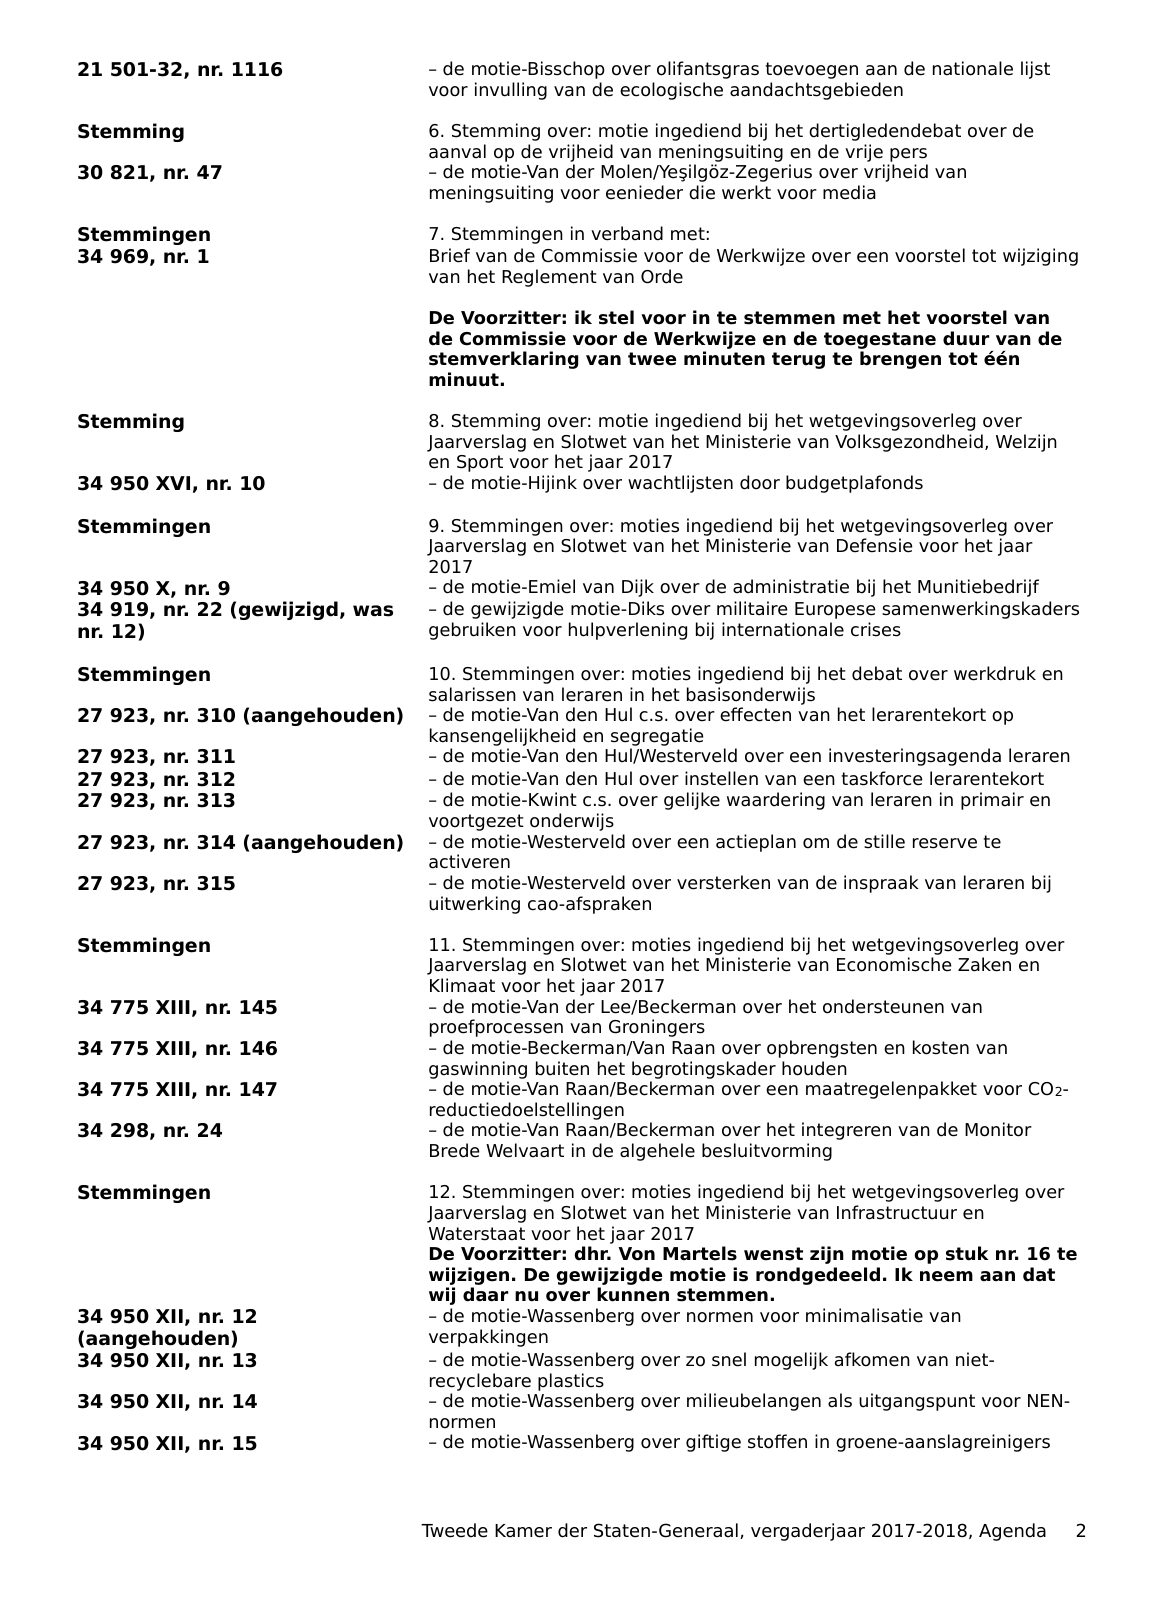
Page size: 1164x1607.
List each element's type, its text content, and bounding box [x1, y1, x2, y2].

table_cell 34 950 XII, nr. 13 [77, 1350, 404, 1391]
table_cell – de motie-Van den Hul/Westerveld over een investeringsagenda leraren [422, 746, 1087, 768]
table_cell [405, 643, 422, 664]
table_cell [422, 287, 1087, 308]
table_cell [405, 935, 422, 997]
table_cell [405, 790, 422, 832]
table_cell 34 775 XIII, nr. 147 [77, 1079, 404, 1120]
table_cell 27 923, nr. 314 (aangehouden) [77, 832, 404, 873]
table_cell [422, 495, 1087, 516]
table_cell [405, 1350, 422, 1391]
table_cell – de motie-Van den Hul over instellen van een taskforce lerarentekort [422, 769, 1087, 790]
table_cell 11. Stemmingen over: moties ingediend bij het wetgevingsoverleg over Jaarverslag en Slotwet van het Ministerie van Economische Zaken en Klimaat voor het jaar 2017 [422, 935, 1087, 997]
table_cell [405, 204, 422, 224]
table_cell Stemming [77, 411, 404, 473]
table_cell [405, 411, 422, 473]
table_cell [405, 1182, 422, 1244]
table_cell Stemmingen [77, 664, 404, 705]
table_cell Stemmingen [77, 516, 404, 577]
table_cell Brief van de Commissie voor de Werkwijze over een voorstel tot wijziging van het Reglement van Orde [422, 246, 1087, 287]
table_cell [422, 1162, 1087, 1182]
table_cell Stemming [77, 121, 404, 162]
table_cell Stemmingen [77, 1182, 404, 1244]
table_cell [422, 204, 1087, 224]
table_cell [405, 1244, 422, 1306]
table_cell – de motie-Bisschop over olifantsgras toevoegen aan de nationale lijst voor invulling van de ecologische aandachtsgebieden [422, 59, 1087, 100]
table_cell 34 950 X, nr. 9 [77, 578, 404, 599]
table_cell [77, 287, 404, 308]
table_cell 34 298, nr. 24 [77, 1120, 404, 1162]
table_cell [405, 1391, 422, 1432]
table_cell – de motie-Wassenberg over normen voor minimalisatie van verpakkingen [422, 1306, 1087, 1350]
table_cell [405, 390, 422, 411]
table_cell [405, 473, 422, 495]
table_cell [77, 1162, 404, 1182]
table_cell – de motie-Van Raan/Beckerman over het integreren van de Monitor Brede Welvaart in de algehele besluitvorming [422, 1120, 1087, 1162]
table_cell [77, 204, 404, 224]
table_cell [405, 599, 422, 643]
table_cell – de motie-Van Raan/Beckerman over een maatregelenpakket voor CO2-reductiedoelstellingen [422, 1079, 1087, 1120]
table_cell [77, 495, 404, 516]
table_cell [405, 873, 422, 914]
table_cell [405, 224, 422, 246]
table_cell – de motie-Van der Molen/Yeşilgöz-Zegerius over vrijheid van meningsuiting voor eenieder die werkt voor media [422, 162, 1087, 203]
table_cell [405, 746, 422, 768]
table_cell [422, 100, 1087, 121]
table_cell 34 950 XII, nr. 15 [77, 1433, 404, 1454]
table_cell 34 950 XII, nr. 12 (aangehouden) [77, 1306, 404, 1350]
table_cell 12. Stemmingen over: moties ingediend bij het wetgevingsoverleg over Jaarverslag en Slotwet van het Ministerie van Infrastructuur en Waterstaat voor het jaar 2017 [422, 1182, 1087, 1244]
table_cell De Voorzitter: dhr. Von Martels wenst zijn motie op stuk nr. 16 te wijzigen. De gewijzigde motie is rondgedeeld. Ik neem aan dat wij daar nu over kunnen stemmen. [422, 1244, 1087, 1306]
table_cell [405, 832, 422, 873]
table_cell [77, 100, 404, 121]
table_cell [405, 664, 422, 705]
table_cell 7. Stemmingen in verband met: [422, 224, 1087, 246]
table_cell – de motie-Van den Hul c.s. over effecten van het lerarentekort op kansengelijkheid en segregatie [422, 705, 1087, 746]
table_cell – de motie-Wassenberg over zo snel mogelijk afkomen van niet-recyclebare plastics [422, 1350, 1087, 1391]
table_cell [77, 914, 404, 935]
table_cell 30 821, nr. 47 [77, 162, 404, 203]
table_cell 27 923, nr. 313 [77, 790, 404, 832]
table_cell [77, 308, 404, 390]
table_cell [405, 1079, 422, 1120]
table_cell 27 923, nr. 310 (aangehouden) [77, 705, 404, 746]
table_cell 9. Stemmingen over: moties ingediend bij het wetgevingsoverleg over Jaarverslag en Slotwet van het Ministerie van Defensie voor het jaar 2017 [422, 516, 1087, 577]
table_cell [77, 390, 404, 411]
table_cell [422, 914, 1087, 935]
table_cell 34 950 XVI, nr. 10 [77, 473, 404, 495]
table_cell [405, 914, 422, 935]
table_cell [405, 59, 422, 100]
table_cell 34 775 XIII, nr. 146 [77, 1038, 404, 1079]
table_cell – de motie-Beckerman/Van Raan over opbrengsten en kosten van gaswinning buiten het begrotingskader houden [422, 1038, 1087, 1079]
table_cell [405, 100, 422, 121]
table_cell 8. Stemming over: motie ingediend bij het wetgevingsoverleg over Jaarverslag en Slotwet van het Ministerie van Volksgezondheid, Welzijn en Sport voor het jaar 2017 [422, 411, 1087, 473]
table_cell – de motie-Westerveld over versterken van de inspraak van leraren bij uitwerking cao-afspraken [422, 873, 1087, 914]
table_cell [422, 390, 1087, 411]
table_cell – de motie-Emiel van Dijk over de administratie bij het Munitiebedrijf [422, 578, 1087, 599]
table_cell [405, 705, 422, 746]
table_cell [405, 516, 422, 577]
table_cell 34 775 XIII, nr. 145 [77, 997, 404, 1038]
table_cell – de motie-Van der Lee/Beckerman over het ondersteunen van proefprocessen van Groningers [422, 997, 1087, 1038]
table_cell [405, 308, 422, 390]
table_cell [422, 643, 1087, 664]
table_cell [405, 1120, 422, 1162]
table_cell [77, 1244, 404, 1306]
table_cell 27 923, nr. 311 [77, 746, 404, 768]
table_cell [405, 1433, 422, 1454]
table_cell [405, 997, 422, 1038]
table_cell – de motie-Kwint c.s. over gelijke waardering van leraren in primair en voortgezet onderwijs [422, 790, 1087, 832]
table_cell 6. Stemming over: motie ingediend bij het dertigledendebat over de aanval op de vrijheid van meningsuiting en de vrije pers [422, 121, 1087, 162]
table_cell [405, 578, 422, 599]
table_cell – de motie-Hijink over wachtlijsten door budgetplafonds [422, 473, 1087, 495]
table_cell [77, 643, 404, 664]
table_cell Stemmingen [77, 935, 404, 997]
table_cell [405, 287, 422, 308]
table_cell [405, 1038, 422, 1079]
table_cell – de motie-Wassenberg over milieubelangen als uitgangspunt voor NEN-normen [422, 1391, 1087, 1432]
table_cell 34 919, nr. 22 (gewijzigd, was nr. 12) [77, 599, 404, 643]
table_cell 34 950 XII, nr. 14 [77, 1391, 404, 1432]
table_cell [405, 769, 422, 790]
table_cell 27 923, nr. 315 [77, 873, 404, 914]
table_cell 27 923, nr. 312 [77, 769, 404, 790]
table_cell 21 501-32, nr. 1116 [77, 59, 404, 100]
table_cell Stemmingen [77, 224, 404, 246]
table_cell 34 969, nr. 1 [77, 246, 404, 287]
table_cell [405, 246, 422, 287]
table_cell – de motie-Westerveld over een actieplan om de stille reserve te activeren [422, 832, 1087, 873]
table_cell 10. Stemmingen over: moties ingediend bij het debat over werkdruk en salarissen van leraren in het basisonderwijs [422, 664, 1087, 705]
table_cell – de motie-Wassenberg over giftige stoffen in groene-aanslagreinigers [422, 1433, 1087, 1454]
table_cell [405, 1162, 422, 1182]
table_cell [405, 495, 422, 516]
table_cell [405, 162, 422, 203]
table_cell – de gewijzigde motie-Diks over militaire Europese samenwerkingskaders gebruiken voor hulpverlening bij internationale crises [422, 599, 1087, 643]
table_cell [405, 1306, 422, 1350]
table_cell De Voorzitter: ik stel voor in te stemmen met het voorstel van de Commissie voor de Werkwijze en de toegestane duur van de stemverklaring van twee minuten terug te brengen tot één minuut. [422, 308, 1087, 390]
table_cell [405, 121, 422, 162]
